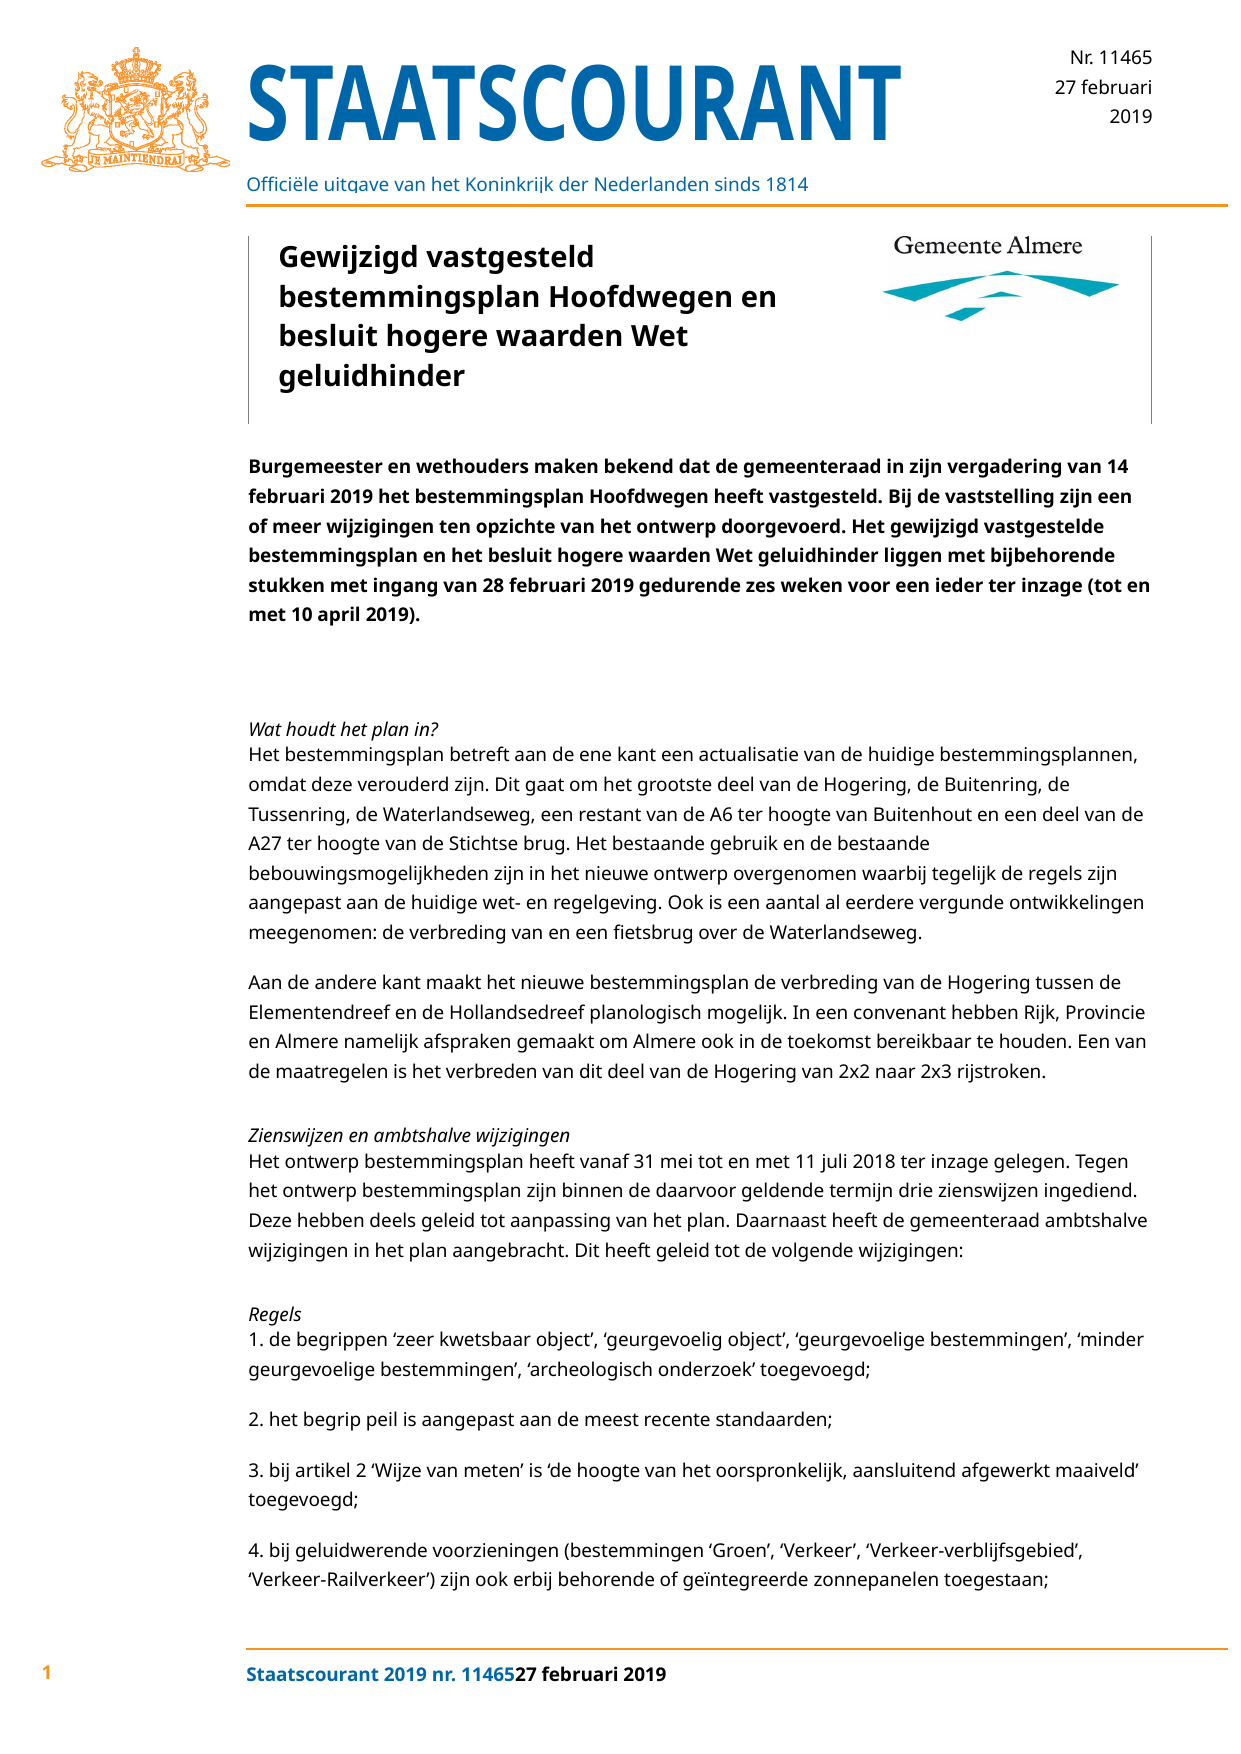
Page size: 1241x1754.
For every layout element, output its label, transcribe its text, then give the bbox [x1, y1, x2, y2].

text Het ontwerp bestemmingsplan heeft vanaf 31 mei tot en met 11 juli 2018 ter inzage gelegen. Tegen het ontwerp bestemmingsplan zijn binnen de daarvoor geldende termijn drie zienswijzen ingediend. Deze hebben deels geleid tot aanpassing van het plan. Daarnaast heeft de gemeenteraad ambtshalve wijzigingen in het plan aangebracht. Dit heeft geleid tot de volgende wijzigingen: [248, 1148, 1152, 1262]
text Zienswijzen en ambtshalve wijzigingen [248, 1122, 1152, 1148]
text Aan de andere kant maakt het nieuwe bestemmingsplan de verbreding van de Hogering tussen de Elementendreef en de Hollandsedreef planologisch mogelijk. In een convenant hebben Rijk, Provincie en Almere namelijk afspraken gemaakt om Almere ook in de toekomst bereikbaar te houden. Een van de maatregelen is het verbreden van dit deel van de Hogering van 2x2 naar 2x3 rijstroken. [248, 969, 1152, 1084]
text Regels [248, 1301, 1152, 1326]
text 1. de begrippen ‘zeer kwetsbaar object’, ‘geurgevoelig object’, ‘geurgevoelige bestemmingen’, ‘minder geurgevoelige bestemmingen’, ‘archeologisch onderzoek’ toegevoegd; [248, 1326, 1152, 1382]
text 3. bij artikel 2 ‘Wijze van meten’ is ‘de hoogte van het oorspronkelijk, aansluitend afgewerkt maaiveld’ toegevoegd; [248, 1457, 1152, 1512]
table_header [850, 236, 1151, 424]
text 4. bij geluidwerende voorzieningen (bestemmingen ‘Groen’, ‘Verkeer’, ‘Verkeer-verblijfsgebied’, ‘Verkeer-Railverkeer’) zijn ook erbij behorende of geïntegreerde zonnepanelen toegestaan; [248, 1537, 1152, 1592]
text Wat houdt het plan in? [248, 716, 1152, 742]
text Burgemeester en wethouders maken bekend dat de gemeenteraad in zijn vergadering van 14 februari 2019 het bestemmingsplan Hoofdwegen heeft vastgesteld. Bij de vaststelling zijn een of meer wijzigingen ten opzichte van het ontwerp doorgevoerd. Het gewijzigd vastgestelde bestemmingsplan en het besluit hogere waarden Wet geluidhinder liggen met bijbehorende stukken met ingang van 28 februari 2019 gedurende zes weken voor een ieder ter inzage (tot en met 10 april 2019). [248, 454, 1152, 627]
text 2. het begrip peil is aangepast aan de meest recente standaarden; [248, 1406, 1152, 1432]
picture [41, 47, 231, 172]
text Het bestemmingsplan betreft aan de ene kant een actualisatie van de huidige bestemmingsplannen, omdat deze verouderd zijn. Dit gaat om het grootste deel van de Hogering, de Buitenring, de Tussenring, de Waterlandseweg, een restant van de A6 ter hoogte van Buitenhout en een deel van de A27 ter hoogte van de Stichtse brug. Het bestaande gebruik en de bestaande bebouwingsmogelijkheden zijn in het nieuwe ontwerp overgenomen waarbij tegelijk de regels zijn aangepast aan de huidige wet- en regelgeving. Ook is een aantal al eerdere vergunde ontwikkelingen meegenomen: de verbreding van en een fietsbrug over de Waterlandseweg. [248, 742, 1152, 945]
table_header Gewijzigd vastgesteld bestemmingsplan Hoofdwegen en besluit hogere waarden Wet geluidhinder [249, 236, 850, 424]
picture [882, 236, 1119, 321]
